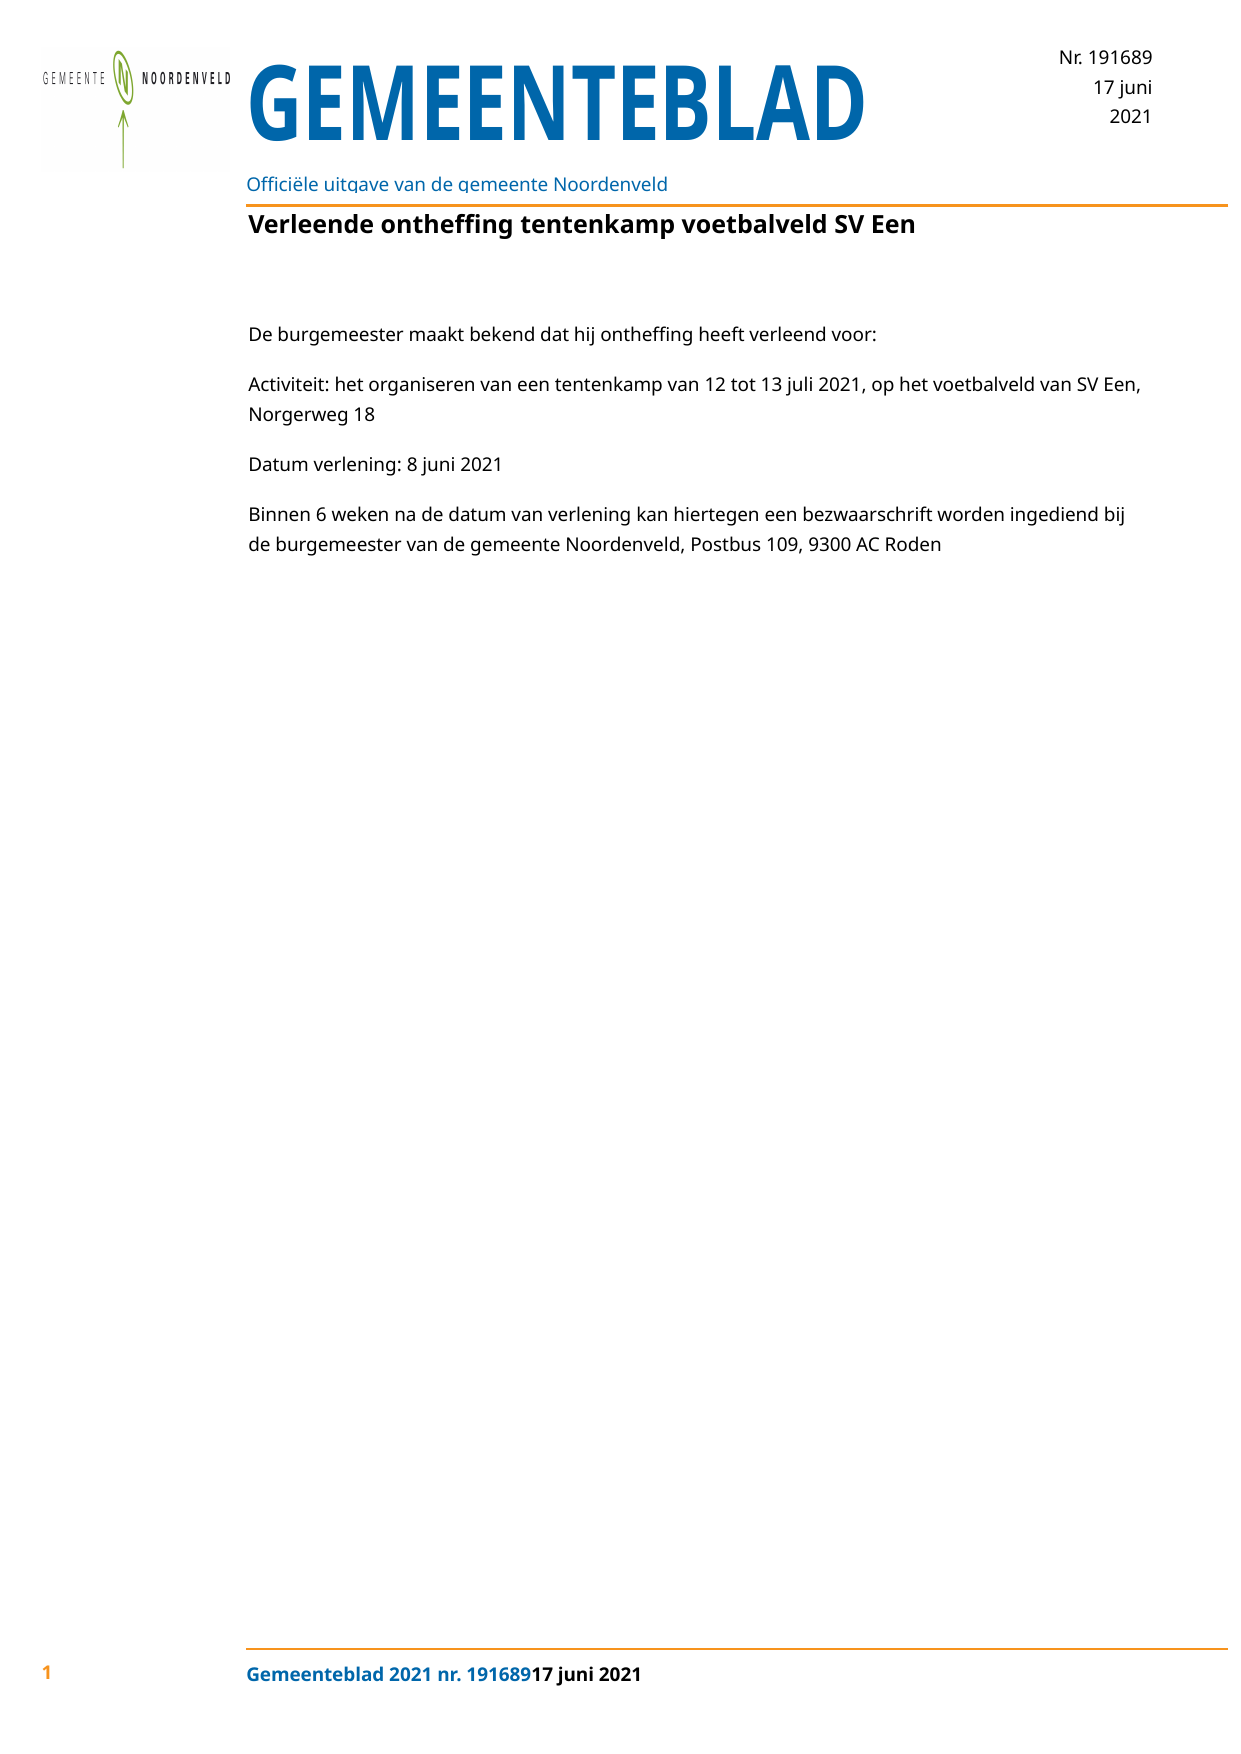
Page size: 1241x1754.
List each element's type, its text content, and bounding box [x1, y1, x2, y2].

text De burgemeester maakt bekend dat hij ontheffing heeft verleend voor: [248, 321, 1152, 346]
text Activiteit: het organiseren van een tentenkamp van 12 tot 13 juli 2021, op het voetbalveld van SV Een, Norgerweg 18 [248, 371, 1152, 426]
text Verleende ontheffing tentenkamp voetbalveld SV Een [248, 207, 1152, 241]
text Datum verlening: 8 juni 2021 [248, 451, 1152, 477]
text Binnen 6 weken na de datum van verlening kan hiertegen een bezwaarschrift worden ingediend bij de burgemeester van de gemeente Noordenveld, Postbus 109, 9300 AC Roden [248, 502, 1152, 557]
picture [41, 47, 231, 172]
